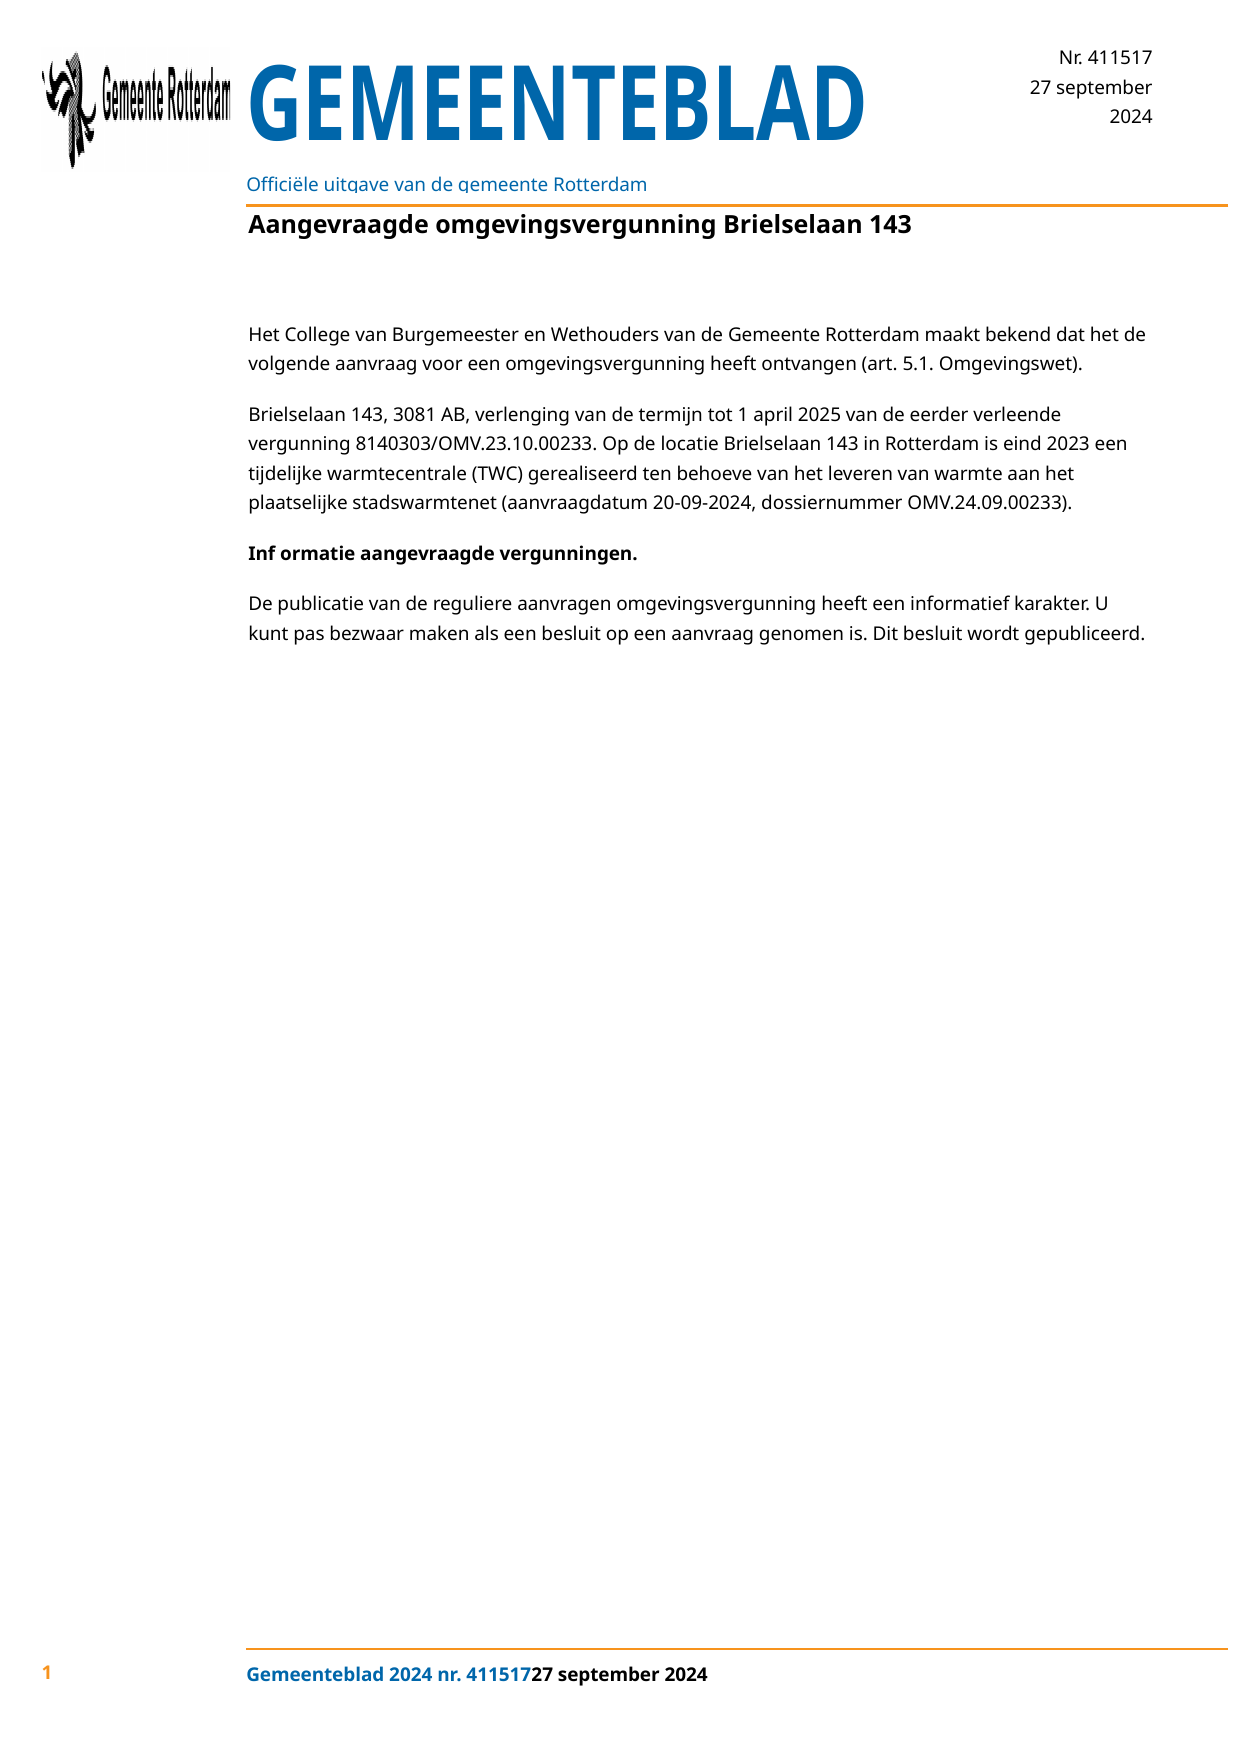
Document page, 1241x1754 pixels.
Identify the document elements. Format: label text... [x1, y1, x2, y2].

picture [41, 47, 231, 172]
text De publicatie van de reguliere aanvragen omgevingsvergunning heeft een informatief karakter. U kunt pas bezwaar maken als een besluit op een aanvraag genomen is. Dit besluit wordt gepubliceerd. [248, 590, 1152, 646]
text Het College van Burgemeester en Wethouders van de Gemeente Rotterdam maakt bekend dat het de volgende aanvraag voor een omgevingsvergunning heeft ontvangen (art. 5.1. Omgevingswet). [248, 321, 1152, 376]
text Brielselaan 143, 3081 AB, verlenging van de termijn tot 1 april 2025 van de eerder verleende vergunning 8140303/OMV.23.10.00233. Op de locatie Brielselaan 143 in Rotterdam is eind 2023 een tijdelijke warmtecentrale (TWC) gerealiseerd ten behoeve van het leveren van warmte aan het plaatselijke stadswarmtenet (aanvraagdatum 20-09-2024, dossiernummer OMV.24.09.00233). [248, 401, 1152, 515]
text Inf ormatie aangevraagde vergunningen. [248, 540, 1152, 566]
text Aangevraagde omgevingsvergunning Brielselaan 143 [248, 207, 1152, 241]
